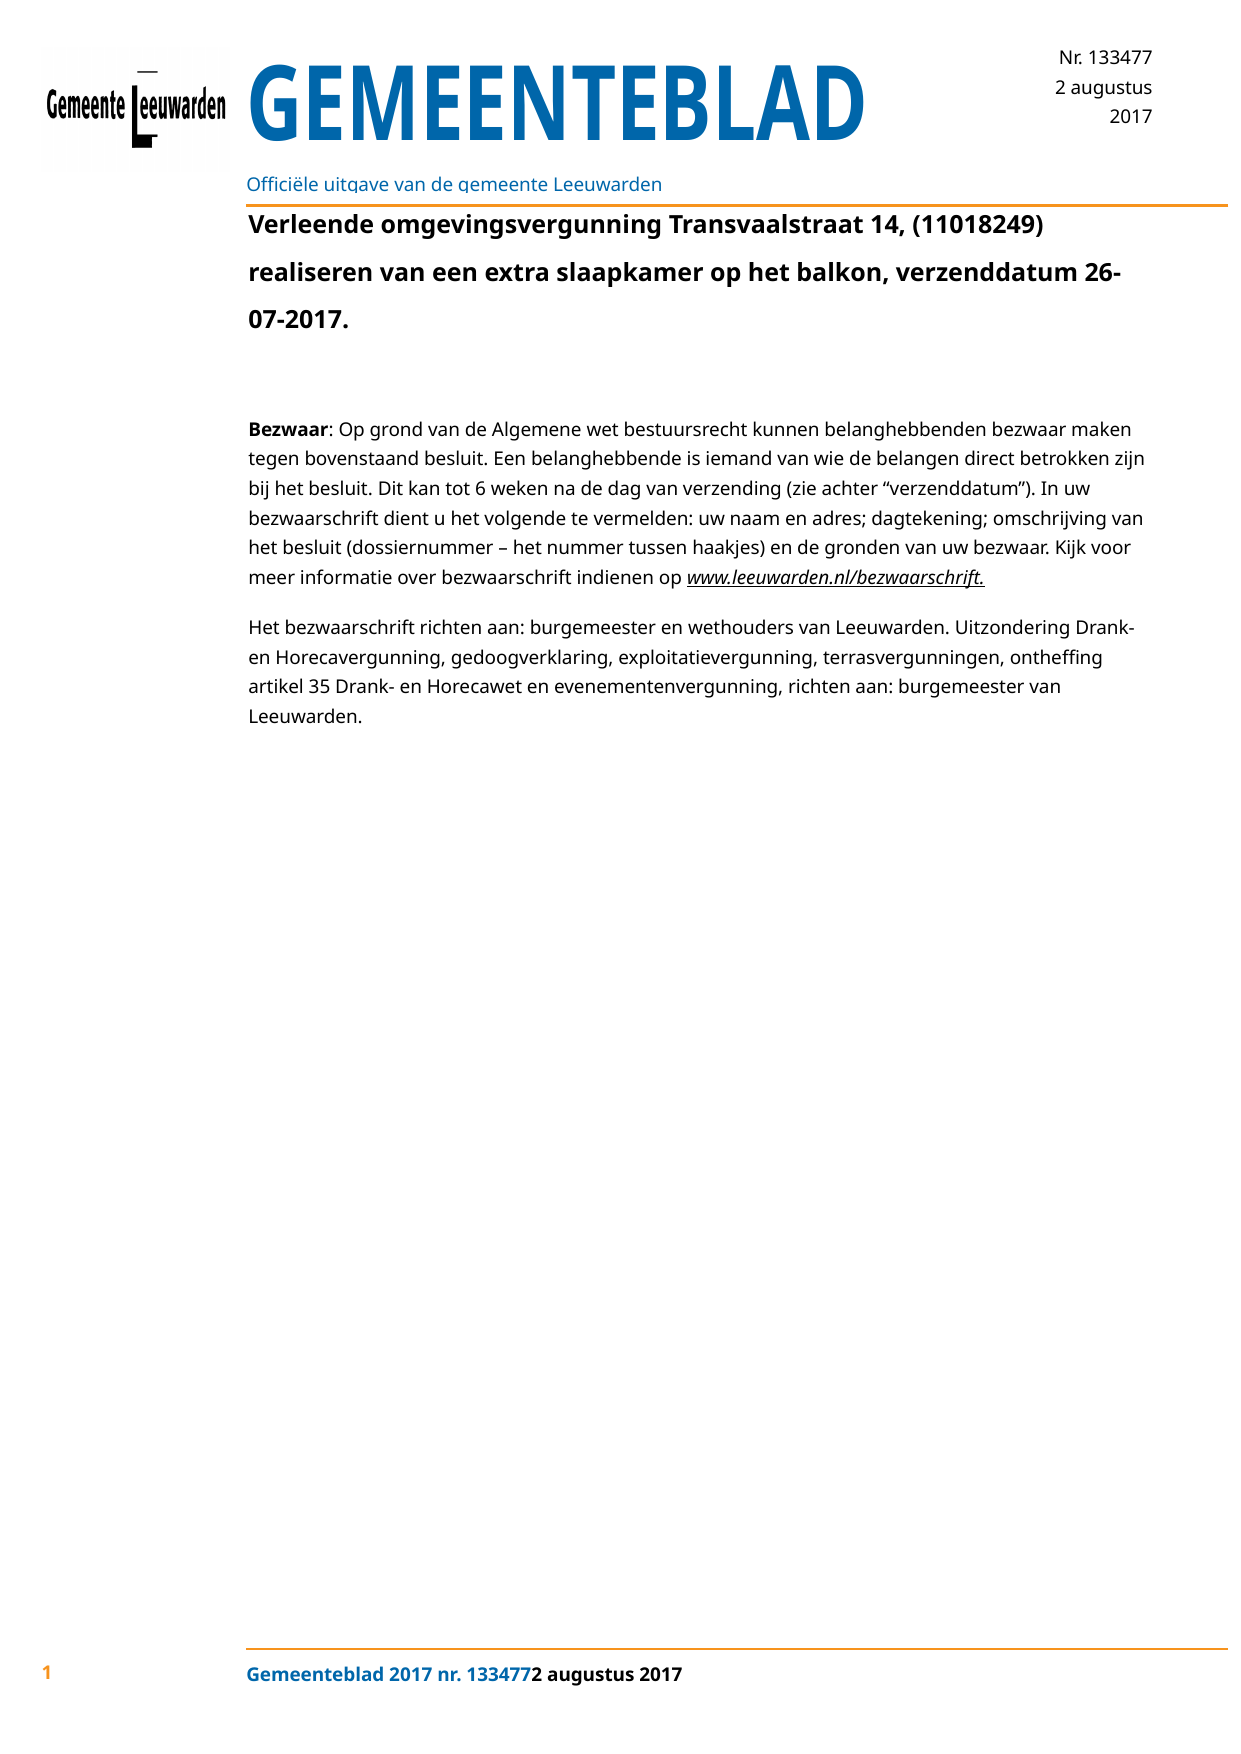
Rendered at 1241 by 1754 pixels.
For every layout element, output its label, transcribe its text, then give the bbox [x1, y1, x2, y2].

text Bezwaar: Op grond van de Algemene wet bestuursrecht kunnen belanghebbenden bezwaar maken tegen bovenstaand besluit. Een belanghebbende is iemand van wie de belangen direct betrokken zijn bij het besluit. Dit kan tot 6 weken na de dag van verzending (zie achter “verzenddatum”). In uw bezwaarschrift dient u het volgende te vermelden: uw naam en adres; dagtekening; omschrijving van het besluit (dossiernummer – het nummer tussen haakjes) en de gronden van uw bezwaar. Kijk voor meer informatie over bezwaarschrift indienen op www.leeuwarden.nl/bezwaarschrift. [248, 416, 1152, 589]
picture [41, 47, 231, 172]
text Verleende omgevingsvergunning Transvaalstraat 14, (11018249) realiseren van een extra slaapkamer op het balkon, verzenddatum 26-07-2017. [248, 207, 1152, 336]
text Het bezwaarschrift richten aan: burgemeester en wethouders van Leeuwarden. Uitzondering Drank- en Horecavergunning, gedoogverklaring, exploitatievergunning, terrasvergunningen, ontheffing artikel 35 Drank- en Horecawet en evenementenvergunning, richten aan: burgemeester van Leeuwarden. [248, 614, 1152, 729]
